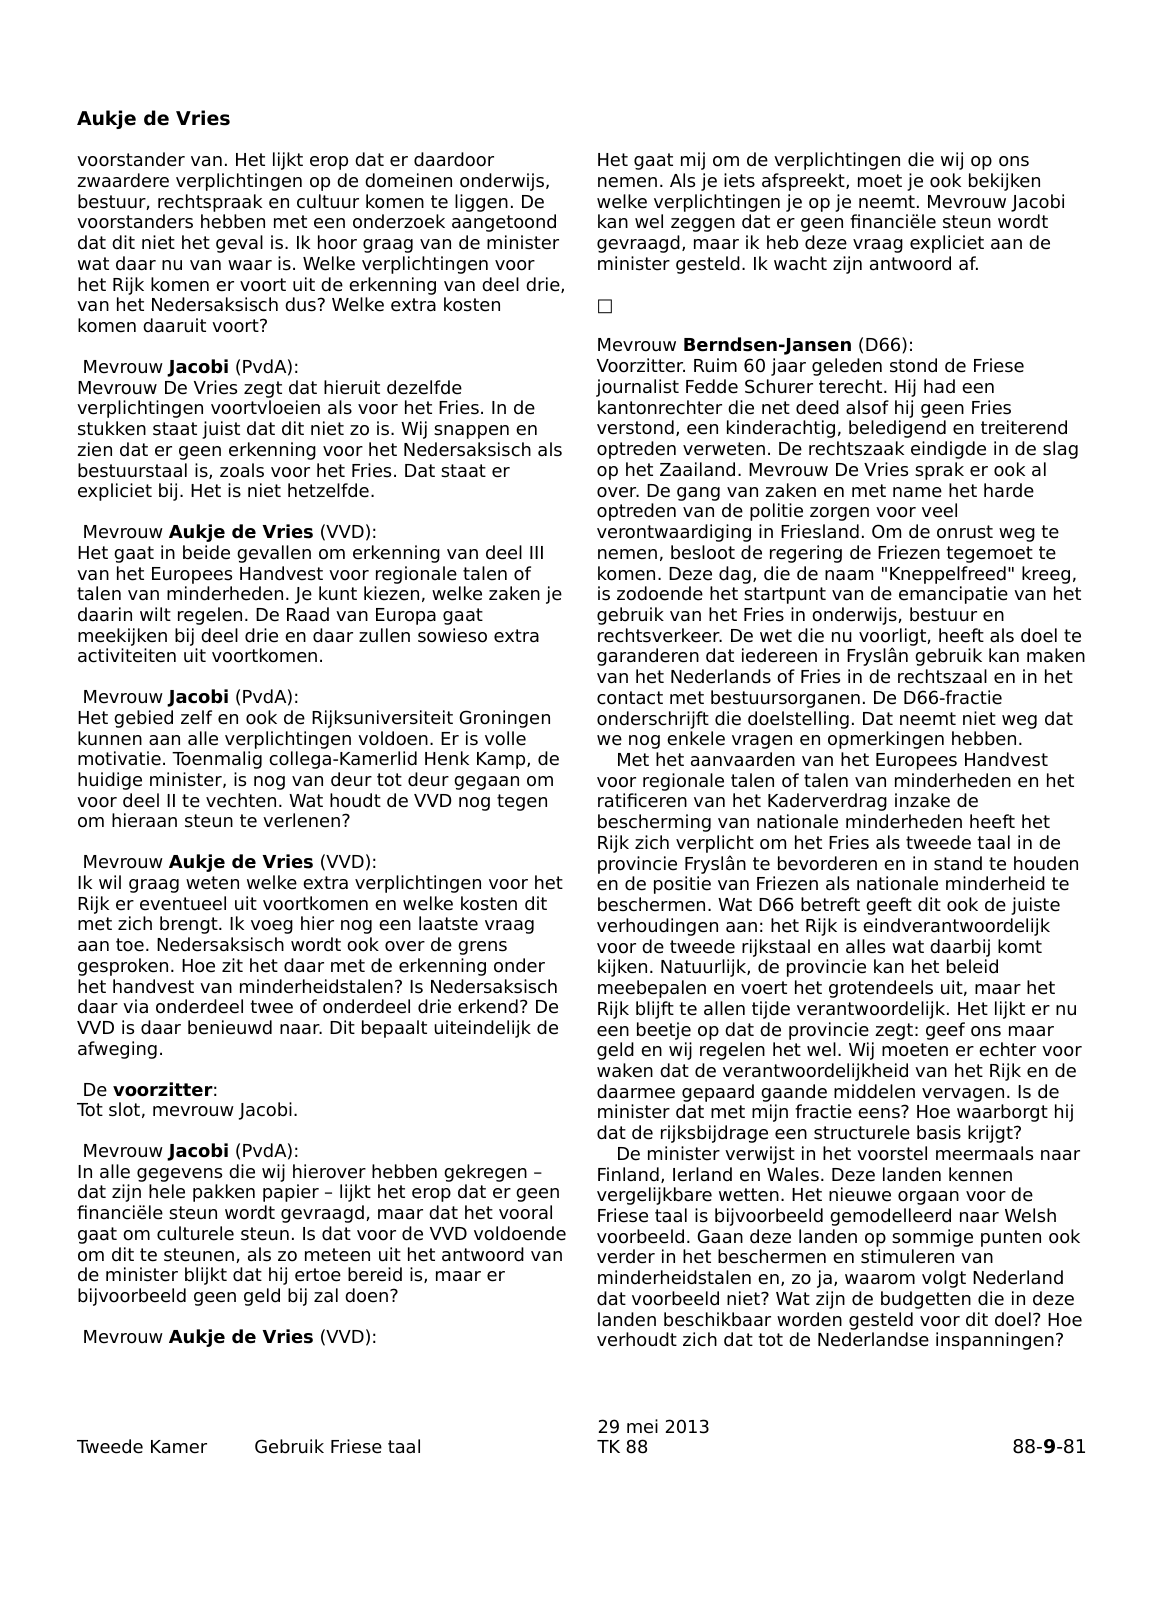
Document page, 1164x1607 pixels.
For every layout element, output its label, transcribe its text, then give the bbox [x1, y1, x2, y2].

text Voorzitter. Ruim 60 jaar geleden stond de Friese journalist Fedde Schurer terecht. Hij had een kantonrechter die net deed alsof hij geen Fries verstond, een kinderachtig, beledigend en treiterend optreden verweten. De rechtszaak eindigde in de slag op het Zaailand. Mevrouw De Vries sprak er ook al over. De gang van zaken en met name het harde optreden van de politie zorgen voor veel verontwaardiging in Friesland. Om de onrust weg te nemen, besloot de regering de Friezen tegemoet te komen. Deze dag, die de naam "Kneppelfreed" kreeg, is zodoende het startpunt van de emancipatie van het gebruik van het Fries in onderwijs, bestuur en rechtsverkeer. De wet die nu voorligt, heeft als doel te garanderen dat iedereen in Fryslân gebruik kan maken van het Nederlands of Fries in de rechtszaal en in het contact met bestuursorganen. De D66-fractie onderschrijft die doelstelling. Dat neemt niet weg dat we nog enkele vragen en opmerkingen hebben. [596, 356, 1087, 750]
text Mevrouw Berndsen-Jansen (D66): [596, 335, 1087, 356]
text Het gebied zelf en ook de Rijksuniversiteit Groningen kunnen aan alle verplichtingen voldoen. Er is volle motivatie. Toenmalig collega-Kamerlid Henk Kamp, de huidige minister, is nog van deur tot deur gegaan om voor deel II te vechten. Wat houdt de VVD nog tegen om hieraan steun te verlenen? [77, 708, 567, 832]
text Ik wil graag weten welke extra verplichtingen voor het Rijk er eventueel uit voortkomen en welke kosten dit met zich brengt. Ik voeg hier nog een laatste vraag aan toe. Nedersaksisch wordt ook over de grens gesproken. Hoe zit het daar met de erkenning onder het handvest van minderheidstalen? Is Nedersaksisch daar via onderdeel twee of onderdeel drie erkend? De VVD is daar benieuwd naar. Dit bepaalt uiteindelijk de afweging. [77, 873, 567, 1059]
text Het gaat in beide gevallen om erkenning van deel III van het Europees Handvest voor regionale talen of talen van minderheden. Je kunt kiezen, welke zaken je daarin wilt regelen. De Raad van Europa gaat meekijken bij deel drie en daar zullen sowieso extra activiteiten uit voortkomen. [77, 543, 567, 667]
text Mevrouw Jacobi (PvdA): [77, 1141, 567, 1162]
text Mevrouw Aukje de Vries (VVD): [77, 852, 567, 873]
text Mevrouw Aukje de Vries (VVD): [77, 522, 567, 543]
text □ [596, 294, 1087, 315]
text Tot slot, mevrouw Jacobi. [77, 1100, 567, 1121]
text Met het aanvaarden van het Europees Handvest voor regionale talen of talen van minderheden en het ratificeren van het Kaderverdrag inzake de bescherming van nationale minderheden heeft het Rijk zich verplicht om het Fries als tweede taal in de provincie Fryslân te bevorderen en in stand te houden en de positie van Friezen als nationale minderheid te beschermen. Wat D66 betreft geeft dit ook de juiste verhoudingen aan: het Rijk is eindverantwoordelijk voor de tweede rijkstaal en alles wat daarbij komt kijken. Natuurlijk, de provincie kan het beleid meebepalen en voert het grotendeels uit, maar het Rijk blijft te allen tijde verantwoordelijk. Het lijkt er nu een beetje op dat de provincie zegt: geef ons maar geld en wij regelen het wel. Wij moeten er echter voor waken dat de verantwoordelijkheid van het Rijk en de daarmee gepaard gaande middelen vervagen. Is de minister dat met mijn fractie eens? Hoe waarborgt hij dat de rijksbijdrage een structurele basis krijgt? [596, 750, 1087, 1144]
text De minister verwijst in het voorstel meermaals naar Finland, Ierland en Wales. Deze landen kennen vergelijkbare wetten. Het nieuwe orgaan voor de Friese taal is bijvoorbeeld gemodelleerd naar Welsh voorbeeld. Gaan deze landen op sommige punten ook verder in het beschermen en stimuleren van minderheidstalen en, zo ja, waarom volgt Nederland dat voorbeeld niet? Wat zijn de budgetten die in deze landen beschikbaar worden gesteld voor dit doel? Hoe verhoudt zich dat tot de Nederlandse inspanningen? [596, 1144, 1087, 1351]
text Mevrouw Jacobi (PvdA): [77, 357, 567, 377]
text Mevrouw Jacobi (PvdA): [77, 687, 567, 708]
text De voorzitter: [77, 1079, 567, 1100]
text Mevrouw De Vries zegt dat hieruit dezelfde verplichtingen voortvloeien als voor het Fries. In de stukken staat juist dat dit niet zo is. Wij snappen en zien dat er geen erkenning voor het Nedersaksisch als bestuurstaal is, zoals voor het Fries. Dat staat er expliciet bij. Het is niet hetzelfde. [77, 377, 567, 502]
text voorstander van. Het lijkt erop dat er daardoor zwaardere verplichtingen op de domeinen onderwijs, bestuur, rechtspraak en cultuur komen te liggen. De voorstanders hebben met een onderzoek aangetoond dat dit niet het geval is. Ik hoor graag van de minister wat daar nu van waar is. Welke verplichtingen voor het Rijk komen er voort uit de erkenning van deel drie, van het Nedersaksisch dus? Welke extra kosten komen daaruit voort? [77, 150, 567, 337]
text Het gaat mij om de verplichtingen die wij op ons nemen. Als je iets afspreekt, moet je ook bekijken welke verplichtingen je op je neemt. Mevrouw Jacobi kan wel zeggen dat er geen financiële steun wordt gevraagd, maar ik heb deze vraag expliciet aan de minister gesteld. Ik wacht zijn antwoord af. [596, 150, 1087, 274]
text Mevrouw Aukje de Vries (VVD): [77, 1327, 567, 1347]
text In alle gegevens die wij hierover hebben gekregen – dat zijn hele pakken papier – lijkt het erop dat er geen financiële steun wordt gevraagd, maar dat het vooral gaat om culturele steun. Is dat voor de VVD voldoende om dit te steunen, als zo meteen uit het antwoord van de minister blijkt dat hij ertoe bereid is, maar er bijvoorbeeld geen geld bij zal doen? [77, 1162, 567, 1307]
